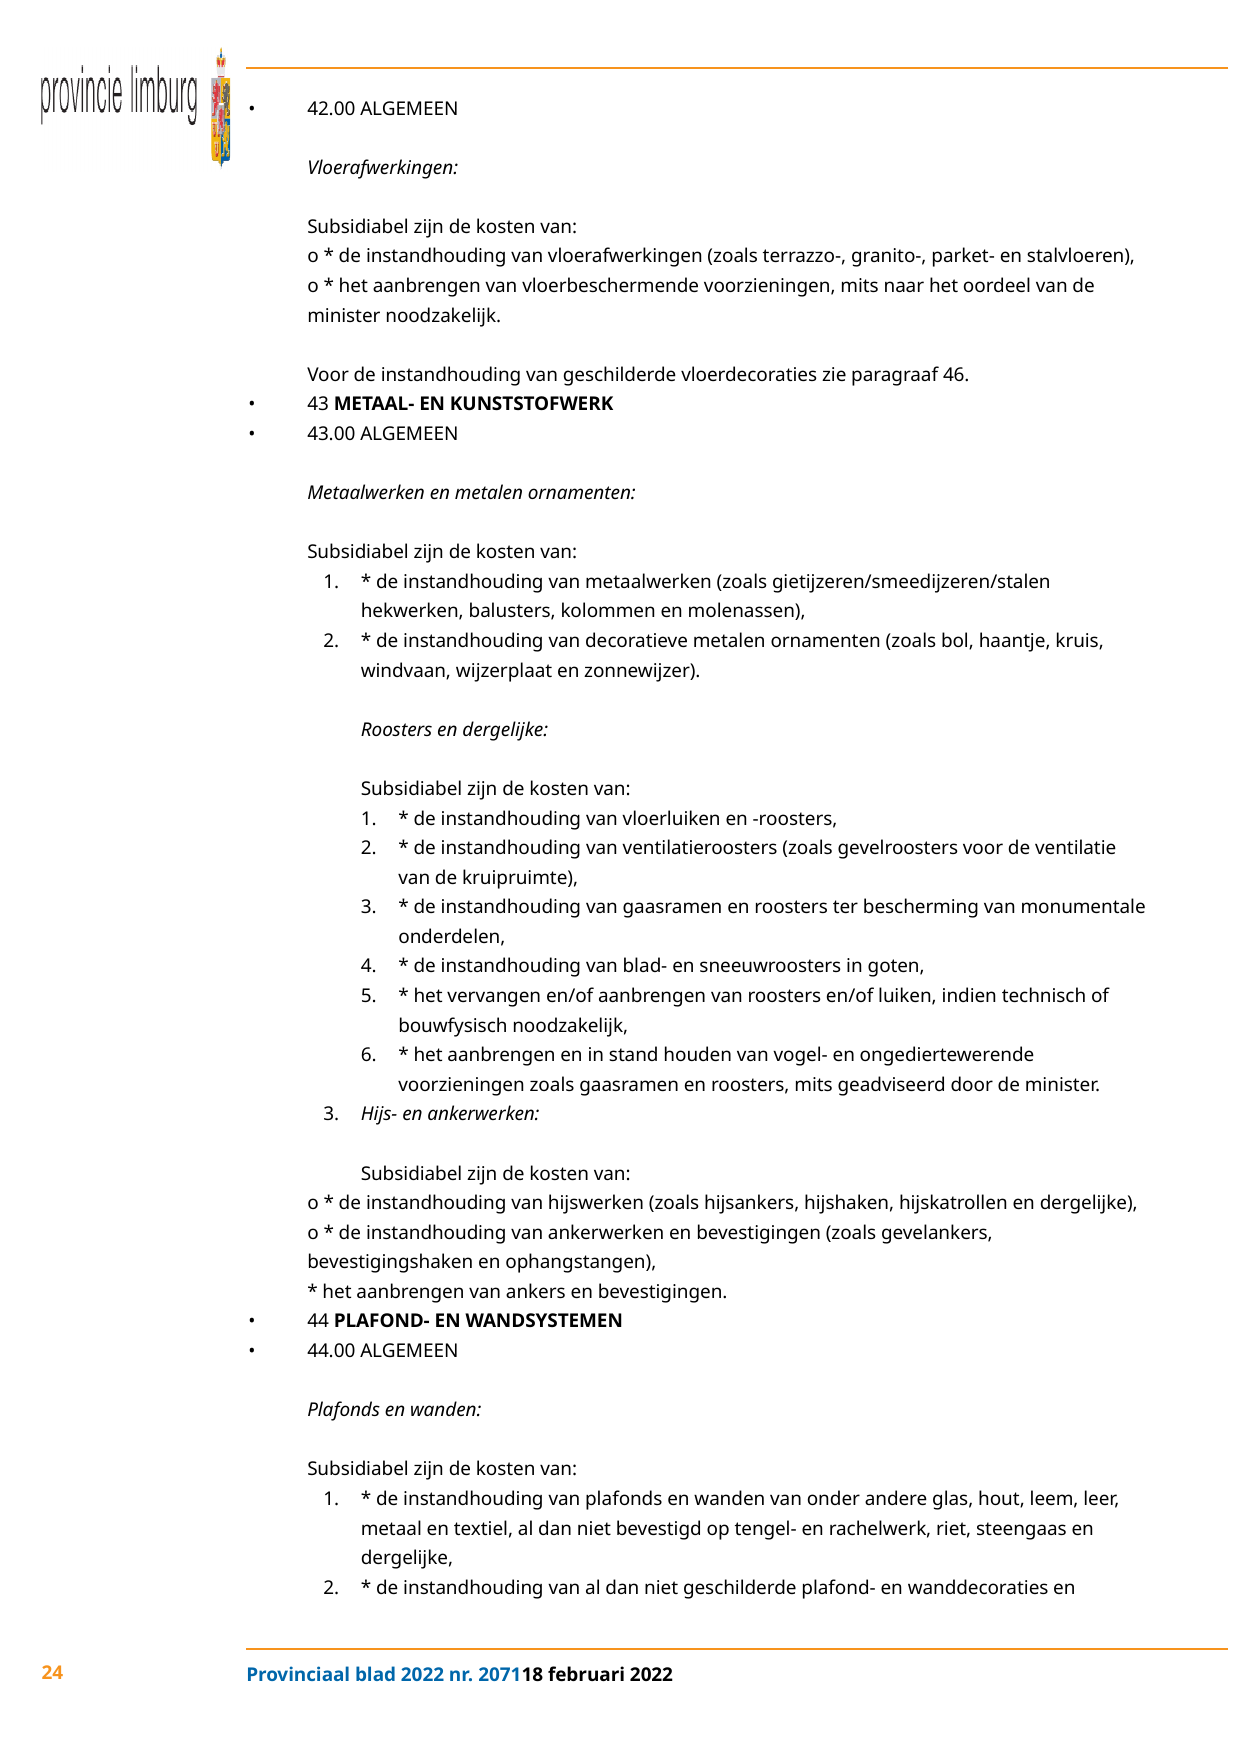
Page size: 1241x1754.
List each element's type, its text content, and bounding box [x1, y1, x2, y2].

list * de instandhouding van al dan niet geschilderde plafond- en wanddecoraties en [323, 1574, 1152, 1600]
list o * de instandhouding van hijswerken (zoals hijsankers, hijshaken, hijskatrollen en dergelijke), [248, 1189, 1152, 1215]
list * de instandhouding van vloerluiken en -roosters, [361, 805, 1152, 831]
list Subsidiabel zijn de kosten van: [323, 775, 1152, 801]
list 44 PLAFOND- EN WANDSYSTEMEN [248, 1308, 1152, 1333]
list 43.00 ALGEMEEN [248, 420, 1152, 446]
list Subsidiabel zijn de kosten van: [323, 1160, 1152, 1186]
list o * de instandhouding van ankerwerken en bevestigingen (zoals gevelankers, bevestigingshaken en ophangstangen), [248, 1219, 1152, 1274]
list * de instandhouding van plafonds en wanden van onder andere glas, hout, leem, leer, metaal en textiel, al dan niet bevestigd op tengel- en rachelwerk, riet, steengaas en dergelijke, [323, 1485, 1152, 1570]
list Voor de instandhouding van geschilderde vloerdecoraties zie paragraaf 46. [248, 361, 1152, 387]
picture [41, 47, 231, 172]
list o * het aanbrengen van vloerbeschermende voorzieningen, mits naar het oordeel van de minister noodzakelijk. [248, 272, 1152, 328]
list * de instandhouding van gaasramen en roosters ter bescherming van monumentale onderdelen, [361, 893, 1152, 949]
list 42.00 ALGEMEEN [248, 95, 1152, 121]
list Plafonds en wanden: [248, 1396, 1152, 1422]
list Metaalwerken en metalen ornamenten: [248, 479, 1152, 505]
list 44.00 ALGEMEEN [248, 1337, 1152, 1363]
list 43 METAAL- EN KUNSTSTOFWERK [248, 391, 1152, 416]
list Roosters en dergelijke: [323, 716, 1152, 742]
list * de instandhouding van ventilatieroosters (zoals gevelroosters voor de ventilatie van de kruipruimte), [361, 834, 1152, 890]
list Vloerafwerkingen: [248, 154, 1152, 180]
list * de instandhouding van metaalwerken (zoals gietijzeren/smeedijzeren/stalen hekwerken, balusters, kolommen en molenassen), [323, 568, 1152, 623]
list * het aanbrengen en in stand houden van vogel- en ongediertewerende voorzieningen zoals gaasramen en roosters, mits geadviseerd door de minister. [361, 1041, 1152, 1097]
list * de instandhouding van decoratieve metalen ornamenten (zoals bol, haantje, kruis, windvaan, wijzerplaat en zonnewijzer). [323, 627, 1152, 683]
list * het vervangen en/of aanbrengen van roosters en/of luiken, indien technisch of bouwfysisch noodzakelijk, [361, 982, 1152, 1038]
list Hijs- en ankerwerken: [323, 1101, 1152, 1126]
list * de instandhouding van blad- en sneeuwroosters in goten, [361, 953, 1152, 978]
list Subsidiabel zijn de kosten van: [248, 1456, 1152, 1481]
list o * de instandhouding van vloerafwerkingen (zoals terrazzo-, granito-, parket- en stalvloeren), [248, 243, 1152, 268]
list Subsidiabel zijn de kosten van: [248, 538, 1152, 564]
list Subsidiabel zijn de kosten van: [248, 213, 1152, 239]
list * het aanbrengen van ankers en bevestigingen. [248, 1278, 1152, 1304]
